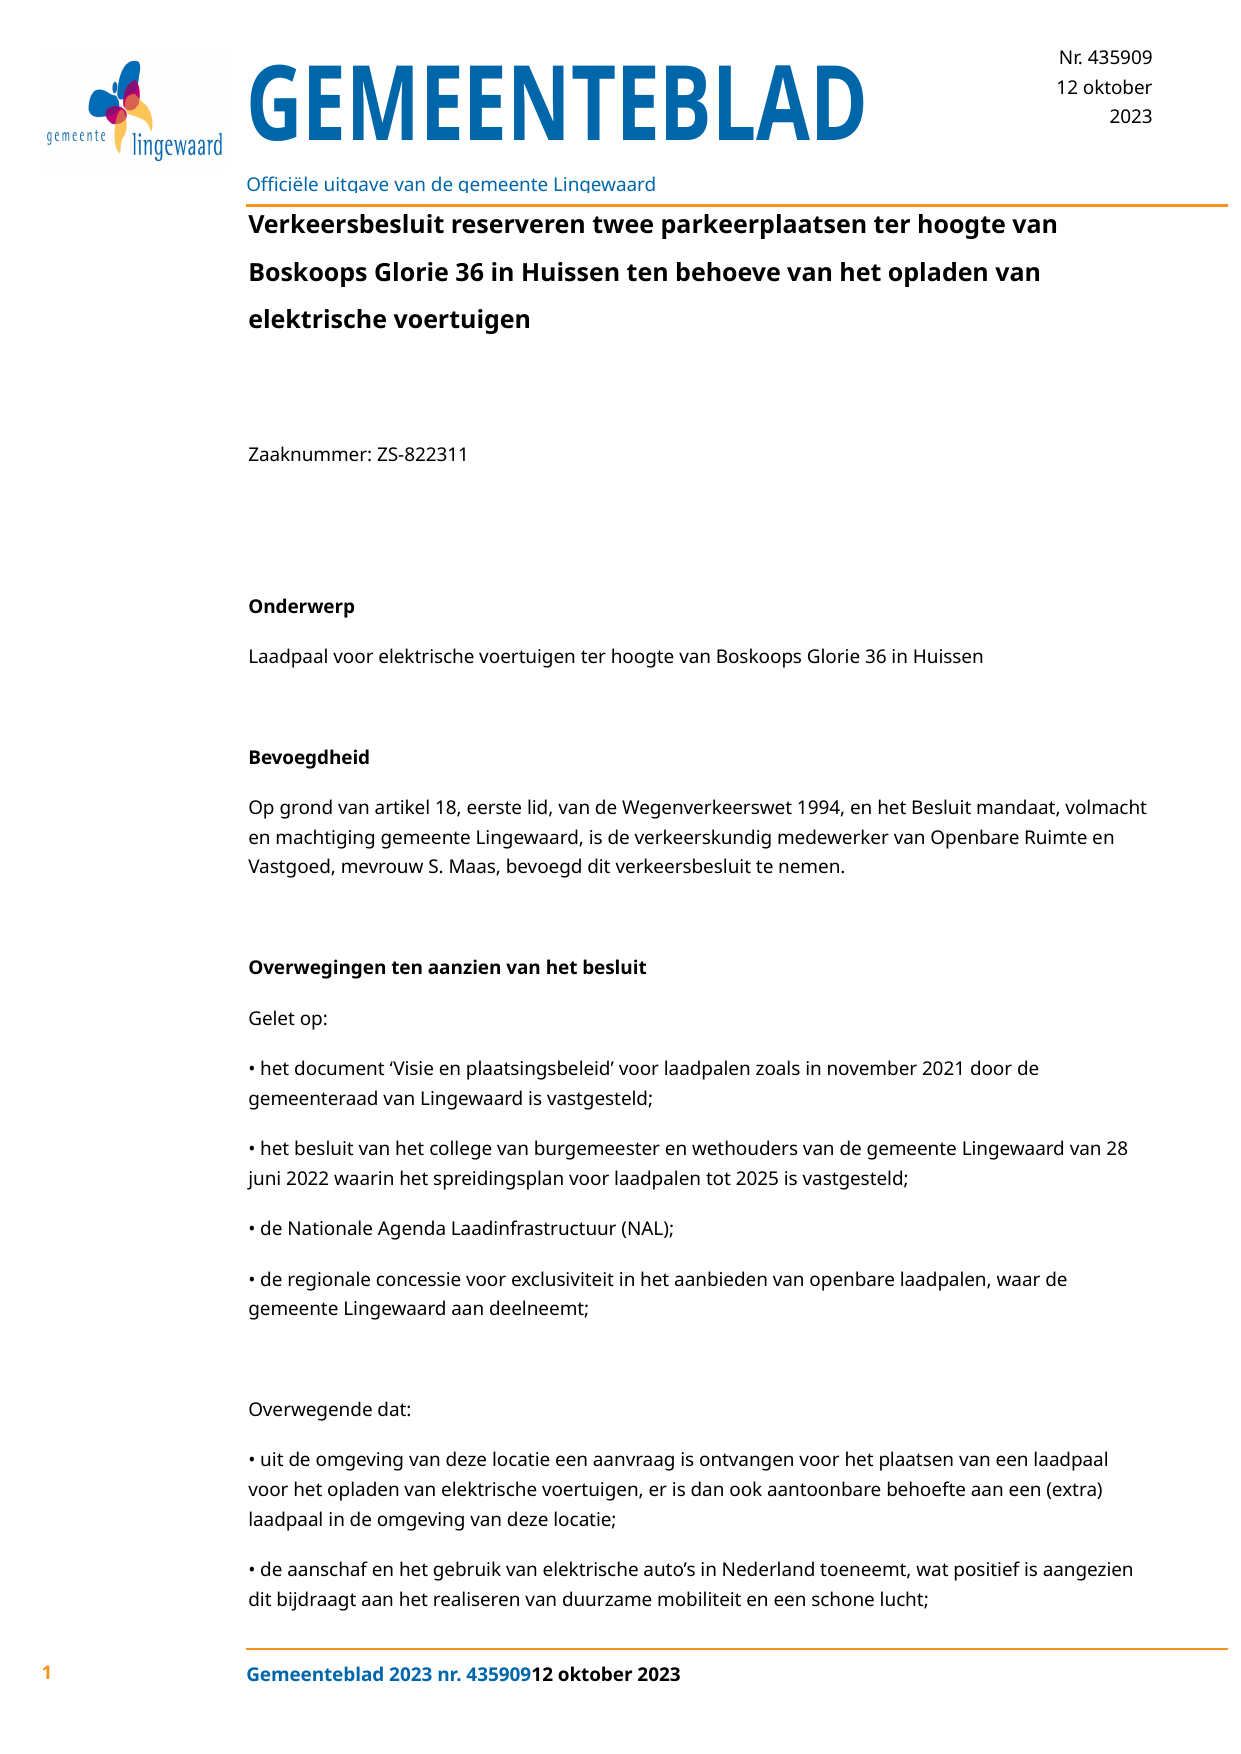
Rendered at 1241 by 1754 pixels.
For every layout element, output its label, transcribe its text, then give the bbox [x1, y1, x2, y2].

text Gelet op: [248, 1005, 1152, 1031]
text Overwegingen ten aanzien van het besluit [248, 954, 1152, 980]
text Verkeersbesluit reserveren twee parkeerplaatsen ter hoogte van Boskoops Glorie 36 in Huissen ten behoeve van het opladen van elektrische voertuigen [248, 207, 1152, 336]
text Onderwerp [248, 593, 1152, 619]
text • het besluit van het college van burgemeester en wethouders van de gemeente Lingewaard van 28 juni 2022 waarin het spreidingsplan voor laadpalen tot 2025 is vastgesteld; [248, 1135, 1152, 1191]
text • het document ‘Visie en plaatsingsbeleid’ voor laadpalen zoals in november 2021 door de gemeenteraad van Lingewaard is vastgesteld; [248, 1055, 1152, 1111]
text Zaaknummer: ZS-822311 [248, 442, 1152, 467]
text • uit de omgeving van deze locatie een aanvraag is ontvangen voor het plaatsen van een laadpaal voor het opladen van elektrische voertuigen, er is dan ook aantoonbare behoefte aan een (extra) laadpaal in de omgeving van deze locatie; [248, 1447, 1152, 1532]
text • de regionale concessie voor exclusiviteit in het aanbieden van openbare laadpalen, waar de gemeente Lingewaard aan deelneemt; [248, 1266, 1152, 1321]
text • de Nationale Agenda Laadinfrastructuur (NAL); [248, 1215, 1152, 1241]
text Overwegende dat: [248, 1396, 1152, 1422]
text Laadpaal voor elektrische voertuigen ter hoogte van Boskoops Glorie 36 in Huissen [248, 643, 1152, 669]
text Bevoegdheid [248, 744, 1152, 770]
text Op grond van artikel 18, eerste lid, van de Wegenverkeerswet 1994, en het Besluit mandaat, volmacht en machtiging gemeente Lingewaard, is de verkeerskundig medewerker van Openbare Ruimte en Vastgoed, mevrouw S. Maas, bevoegd dit verkeersbesluit te nemen. [248, 794, 1152, 879]
text • de aanschaf en het gebruik van elektrische auto’s in Nederland toeneemt, wat positief is aangezien dit bijdraagt aan het realiseren van duurzame mobiliteit en een schone lucht; [248, 1556, 1152, 1612]
picture [41, 47, 231, 172]
